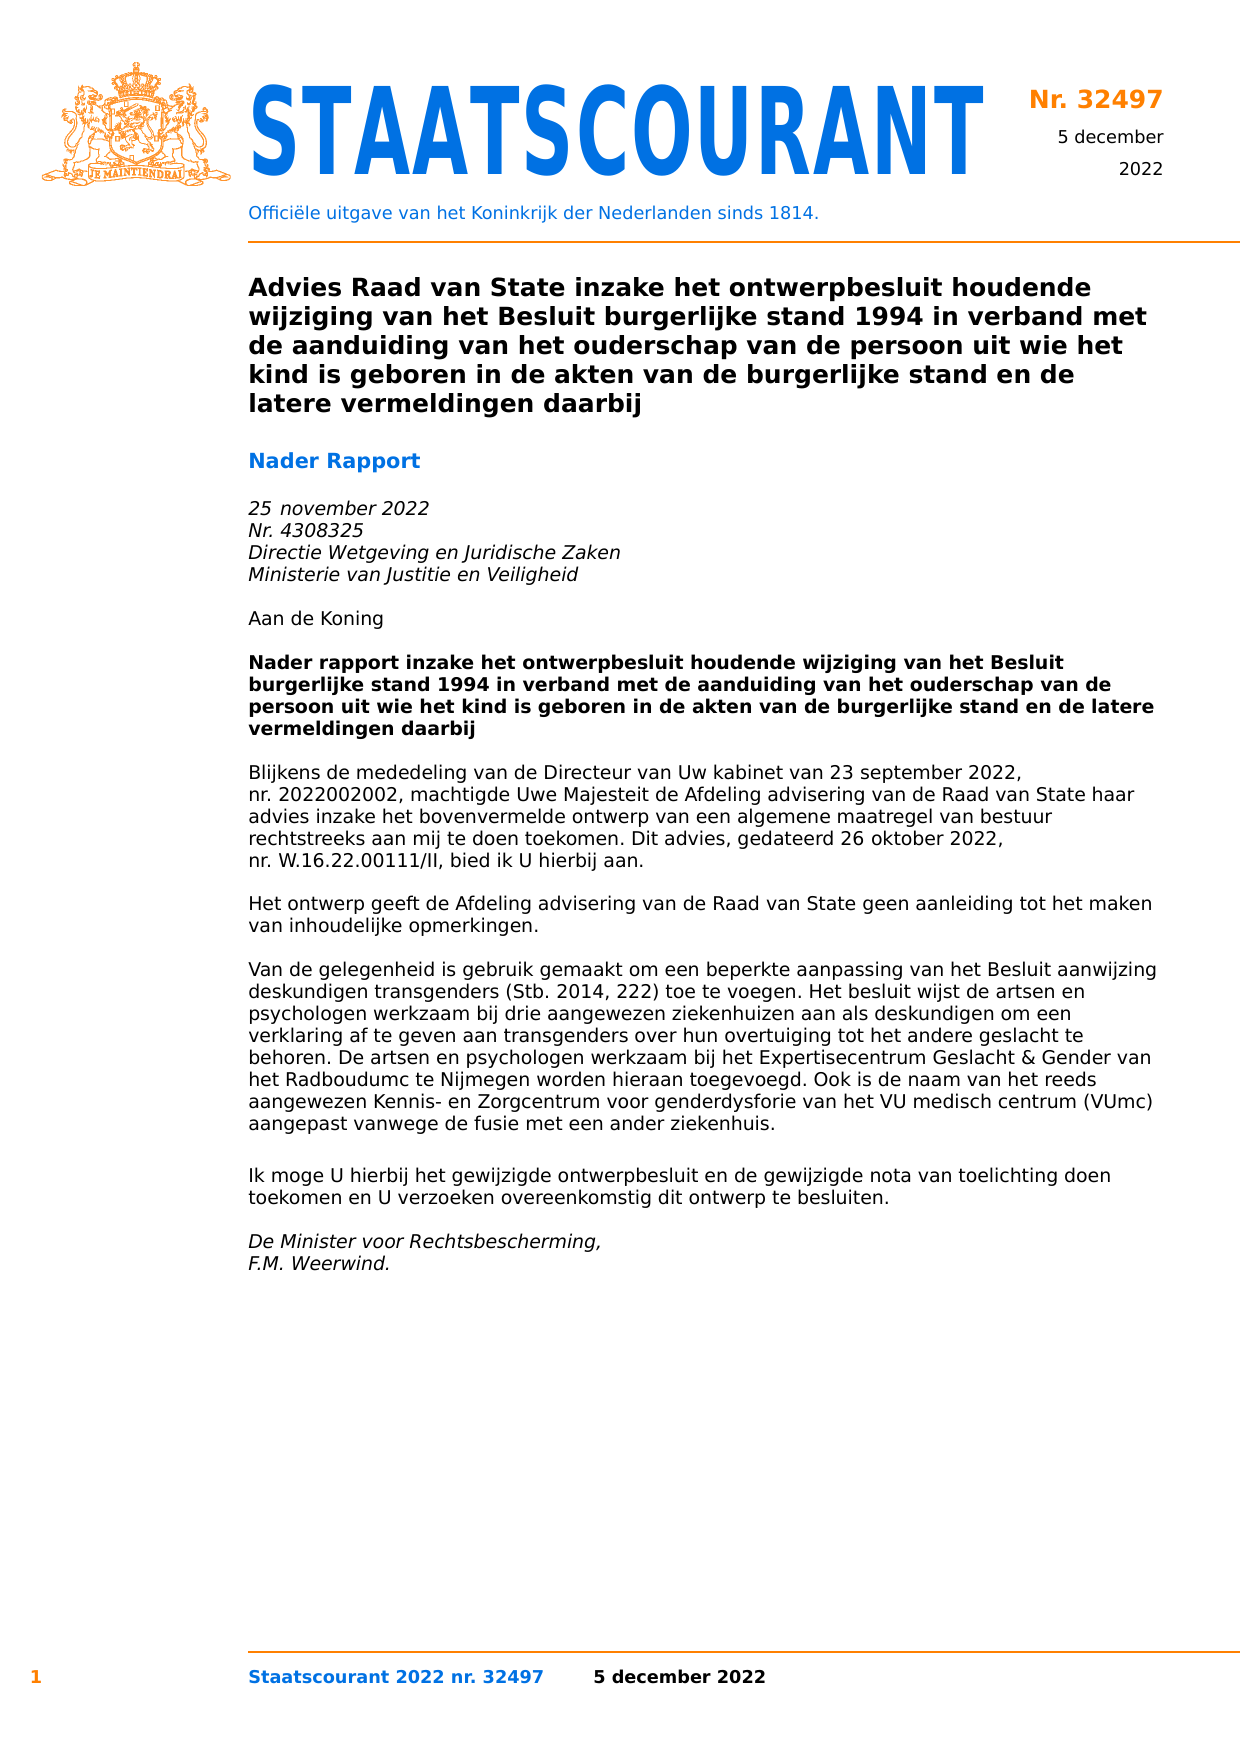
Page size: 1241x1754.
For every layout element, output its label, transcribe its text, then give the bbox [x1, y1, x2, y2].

text Aan de Koning [248, 608, 1163, 630]
text Het ontwerp geeft de Afdeling advisering van de Raad van State geen aanleiding tot het maken van inhoudelijke opmerkingen. [248, 893, 1163, 937]
table_header STAATSCOURANT [248, 62, 998, 203]
subtitle Advies Raad van State inzake het ontwerpbesluit houdende wijziging van het Besluit burgerlijke stand 1994 in verband met de aanduiding van het ouderschap van de persoon uit wie het kind is geboren in de akten van de burgerlijke stand en de latere vermeldingen daarbij [248, 273, 1163, 419]
table_header Nr. 32497 [998, 62, 1240, 121]
text Nr. 4308325 [248, 520, 1163, 542]
text 25 november 2022 [248, 498, 1163, 520]
text De Minister voor Rechtsbescherming, F.M. Weerwind. [248, 1231, 1163, 1275]
text Directie Wetgeving en Juridische Zaken [248, 542, 1163, 564]
table_header [25, 62, 248, 241]
text Blijkens de mededeling van de Directeur van Uw kabinet van 23 september 2022, nr. 2022002002, machtigde Uwe Majesteit de Afdeling advisering van de Raad van State haar advies inzake het bovenvermelde ontwerp van een algemene maatregel van bestuur rechtstreeks aan mij te doen toekomen. Dit advies, gedateerd 26 oktober 2022, nr. W.16.22.00111/II, bied ik U hierbij aan. [248, 762, 1163, 871]
table_cell 5 december [998, 121, 1240, 153]
table_cell Officiële uitgave van het Koninkrijk der Nederlanden sinds 1814. [248, 203, 1240, 241]
text Van de gelegenheid is gebruik gemaakt om een beperkte aanpassing van het Besluit aanwijzing deskundigen transgenders (Stb. 2014, 222) toe te voegen. Het besluit wijst de artsen en psychologen werkzaam bij drie aangewezen ziekenhuizen aan als deskundigen om een verklaring af te geven aan transgenders over hun overtuiging tot het andere geslacht te behoren. De artsen en psychologen werkzaam bij het Expertisecentrum Geslacht & Gender van het Radboudumc te Nijmegen worden hieraan toegevoegd. Ook is de naam van het reeds aangewezen Kennis- en Zorgcentrum voor genderdysforie van het VU medisch centrum (VUmc) aangepast vanwege de fusie met een ander ziekenhuis. [248, 959, 1163, 1135]
picture [41, 62, 231, 186]
table_cell 2022 [998, 153, 1240, 203]
text Nader rapport inzake het ontwerpbesluit houdende wijziging van het Besluit burgerlijke stand 1994 in verband met de aanduiding van het ouderschap van de persoon uit wie het kind is geboren in de akten van de burgerlijke stand en de latere vermeldingen daarbij [248, 652, 1163, 740]
text Ministerie van Justitie en Veiligheid [248, 564, 1163, 586]
subtitle Nader Rapport [248, 449, 1163, 473]
text Ik moge U hierbij het gewijzigde ontwerpbesluit en de gewijzigde nota van toelichting doen toekomen en U verzoeken overeenkomstig dit ontwerp te besluiten. [248, 1165, 1163, 1209]
